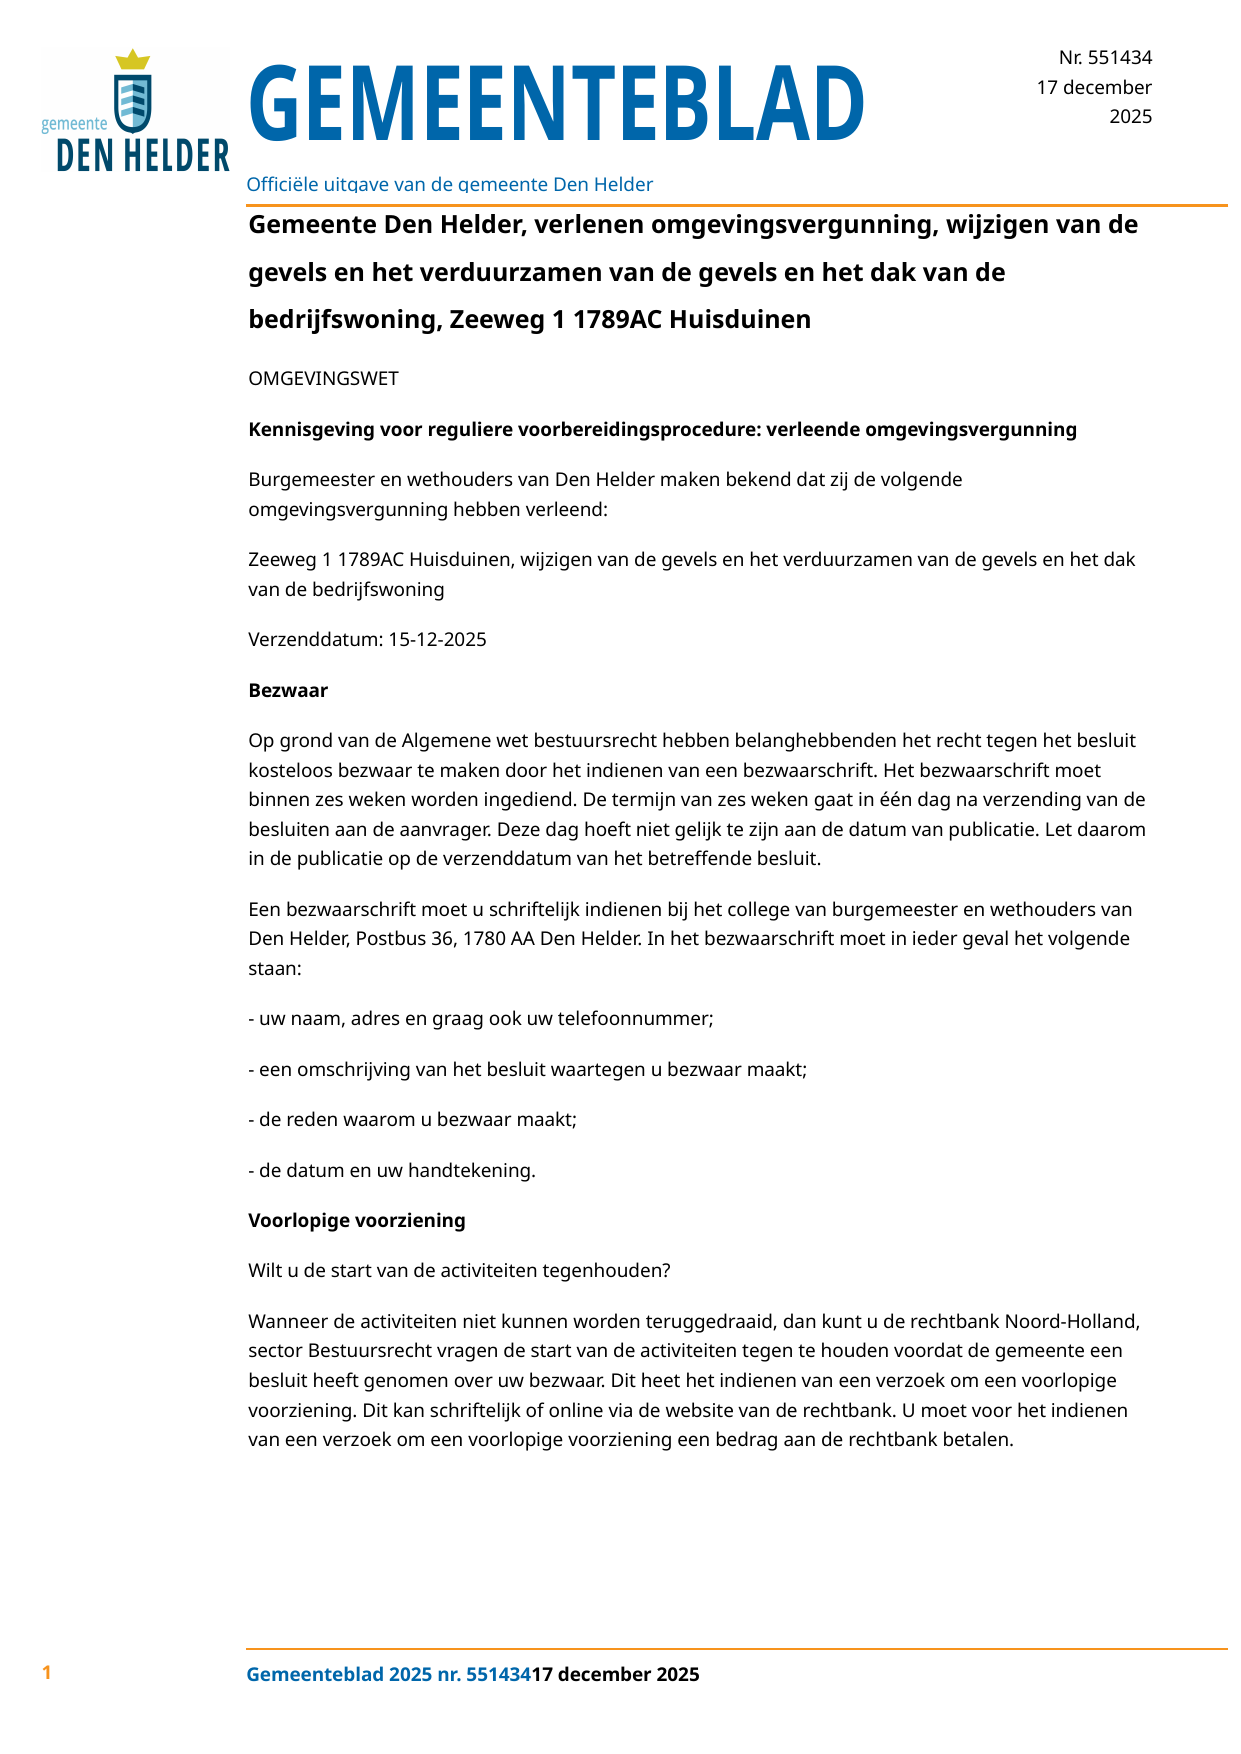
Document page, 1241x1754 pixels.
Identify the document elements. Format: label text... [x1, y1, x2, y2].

picture [41, 47, 231, 172]
picture [63, 144, 68, 165]
text Op grond van de Algemene wet bestuursrecht hebben belanghebbenden het recht tegen het besluit kosteloos bezwaar te maken door het indienen van een bezwaarschrift. Het bezwaarschrift moet binnen zes weken worden ingediend. De termijn van zes weken gaat in één dag na verzending van de besluiten aan de aanvrager. Deze dag hoeft niet gelijk te zijn aan de datum van publicatie. Let daarom in de publicatie op de verzenddatum van het betreffende besluit. [248, 727, 1152, 871]
text Zeeweg 1 1789AC Huisduinen, wijzigen van de gevels en het verduurzamen van de gevels en het dak van de bedrijfswoning [248, 546, 1152, 602]
picture [130, 157, 135, 172]
text Bezwaar [248, 677, 1152, 702]
text Burgemeester en wethouders van Den Helder maken bekend dat zij de volgende omgevingsvergunning hebben verleend: [248, 466, 1152, 522]
picture [220, 160, 224, 172]
text Een bezwaarschrift moet u schriftelijk indienen bij het college van burgemeester en wethouders van Den Helder, Postbus 36, 1780 AA Den Helder. In het bezwaarschrift moet in ieder geval het volgende staan: [248, 896, 1152, 981]
text Gemeente Den Helder, verlenen omgevingsvergunning, wijzigen van de gevels en het verduurzamen van de gevels en het dak van de bedrijfswoning, Zeeweg 1 1789AC Huisduinen [248, 207, 1152, 336]
text - uw naam, adres en graag ook uw telefoonnummer; [248, 1006, 1152, 1031]
picture [182, 144, 187, 165]
text Wanneer de activiteiten niet kunnen worden teruggedraaid, dan kunt u de rechtbank Noord-Holland, sector Bestuursrecht vragen de start van de activiteiten tegen te houden voordat de gemeente een besluit heeft genomen over uw bezwaar. Dit heet het indienen van een verzoek om een voorlopige voorziening. Dit kan schriftelijk of online via de website van de rechtbank. U moet voor het indienen van een verzoek om een voorlopige voorziening een bedrag aan de rechtbank betalen. [248, 1308, 1152, 1452]
text - de reden waarom u bezwaar maakt; [248, 1106, 1152, 1132]
text Kennisgeving voor reguliere voorbereidingsprocedure: verleende omgevingsvergunning [248, 416, 1152, 442]
text OMGEVINGSWET [248, 366, 1152, 391]
text Voorlopige voorziening [248, 1207, 1152, 1233]
text - een omschrijving van het besluit waartegen u bezwaar maakt; [248, 1056, 1152, 1082]
picture [100, 154, 106, 172]
text - de datum en uw handtekening. [248, 1157, 1152, 1182]
text Wilt u de start van de activiteiten tegenhouden? [248, 1258, 1152, 1283]
text Verzenddatum: 15-12-2025 [248, 626, 1152, 652]
